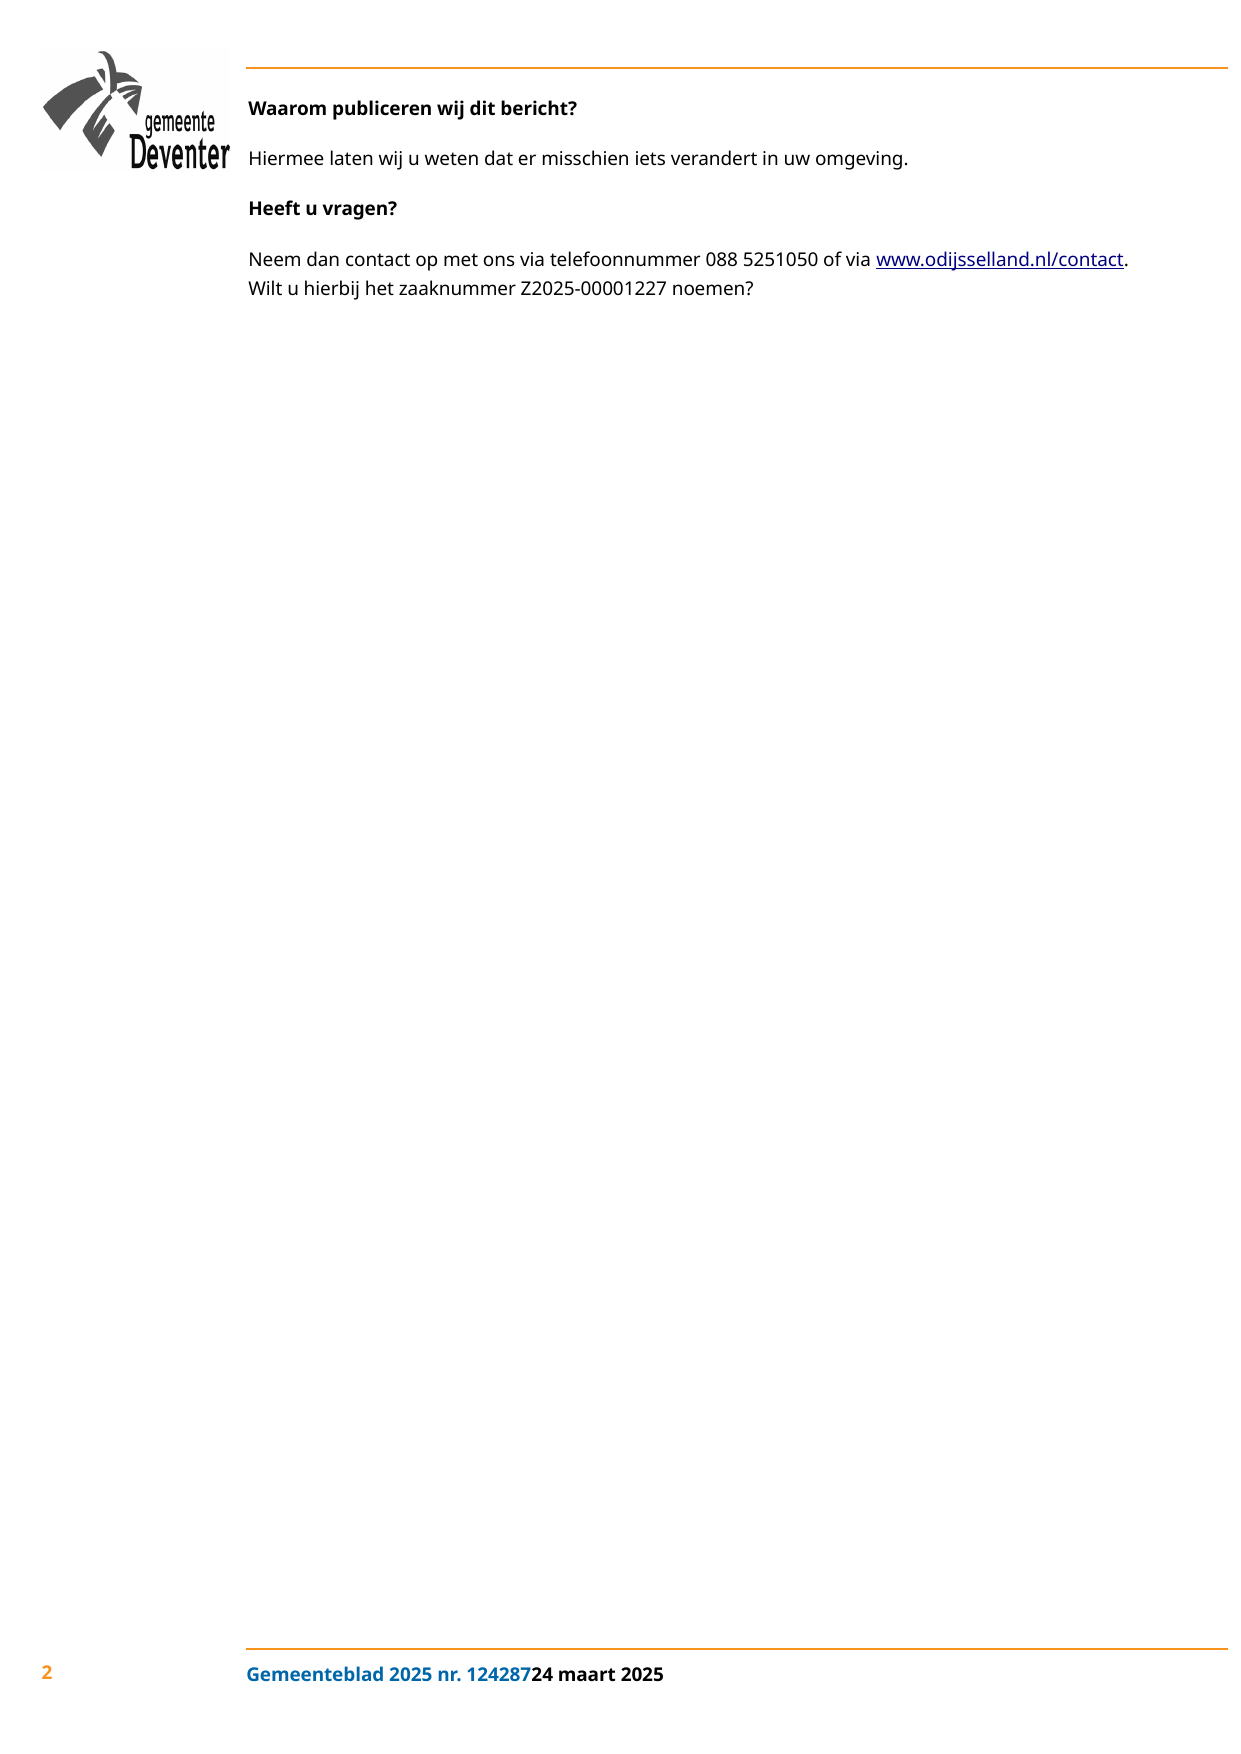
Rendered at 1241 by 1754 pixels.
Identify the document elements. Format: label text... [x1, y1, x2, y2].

picture [41, 47, 231, 172]
text Neem dan contact op met ons via telefoonnummer 088 5251050 of via www.odijsselland.nl/contact. Wilt u hierbij het zaaknummer Z2025-00001227 noemen? [248, 246, 1152, 301]
text Heeft u vragen? [248, 196, 1152, 221]
text Waarom publiceren wij dit bericht? [248, 95, 1152, 121]
text Hiermee laten wij u weten dat er misschien iets verandert in uw omgeving. [248, 145, 1152, 171]
